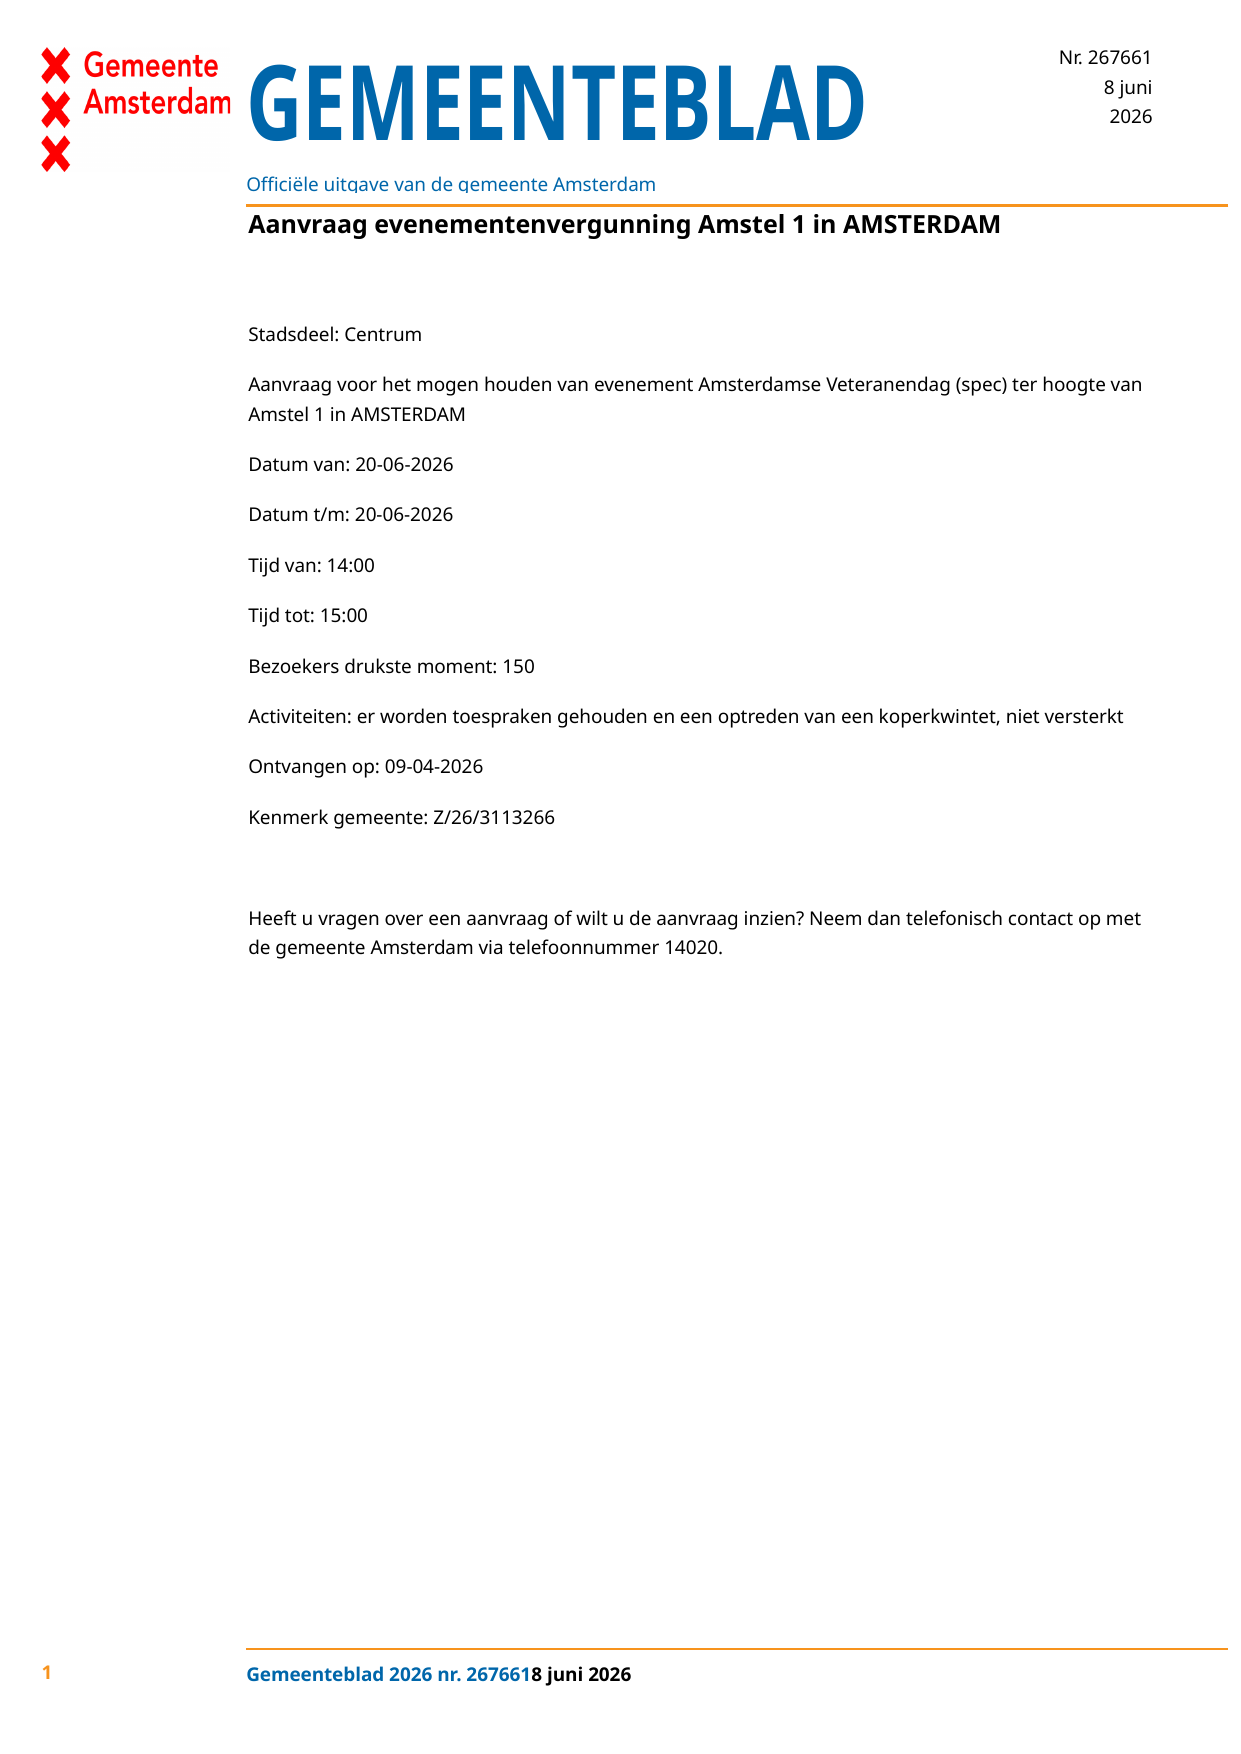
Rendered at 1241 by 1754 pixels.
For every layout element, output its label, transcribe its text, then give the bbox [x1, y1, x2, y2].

text Stadsdeel: Centrum [248, 321, 1152, 346]
text Aanvraag voor het mogen houden van evenement Amsterdamse Veteranendag (spec) ter hoogte van Amstel 1 in AMSTERDAM [248, 371, 1152, 426]
text Heeft u vragen over een aanvraag of wilt u de aanvraag inzien? Neem dan telefonisch contact op met de gemeente Amsterdam via telefoonnummer 14020. [248, 905, 1152, 960]
picture [41, 47, 231, 172]
text Aanvraag evenementenvergunning Amstel 1 in AMSTERDAM [248, 207, 1152, 241]
text Datum van: 20-06-2026 [248, 451, 1152, 477]
text Tijd tot: 15:00 [248, 602, 1152, 628]
text Kenmerk gemeente: Z/26/3113266 [248, 804, 1152, 830]
text Tijd van: 14:00 [248, 552, 1152, 578]
text Ontvangen op: 09-04-2026 [248, 754, 1152, 779]
text Datum t/m: 20-06-2026 [248, 502, 1152, 527]
text Bezoekers drukste moment: 150 [248, 653, 1152, 678]
text Activiteiten: er worden toespraken gehouden en een optreden van een koperkwintet, niet versterkt [248, 703, 1152, 729]
